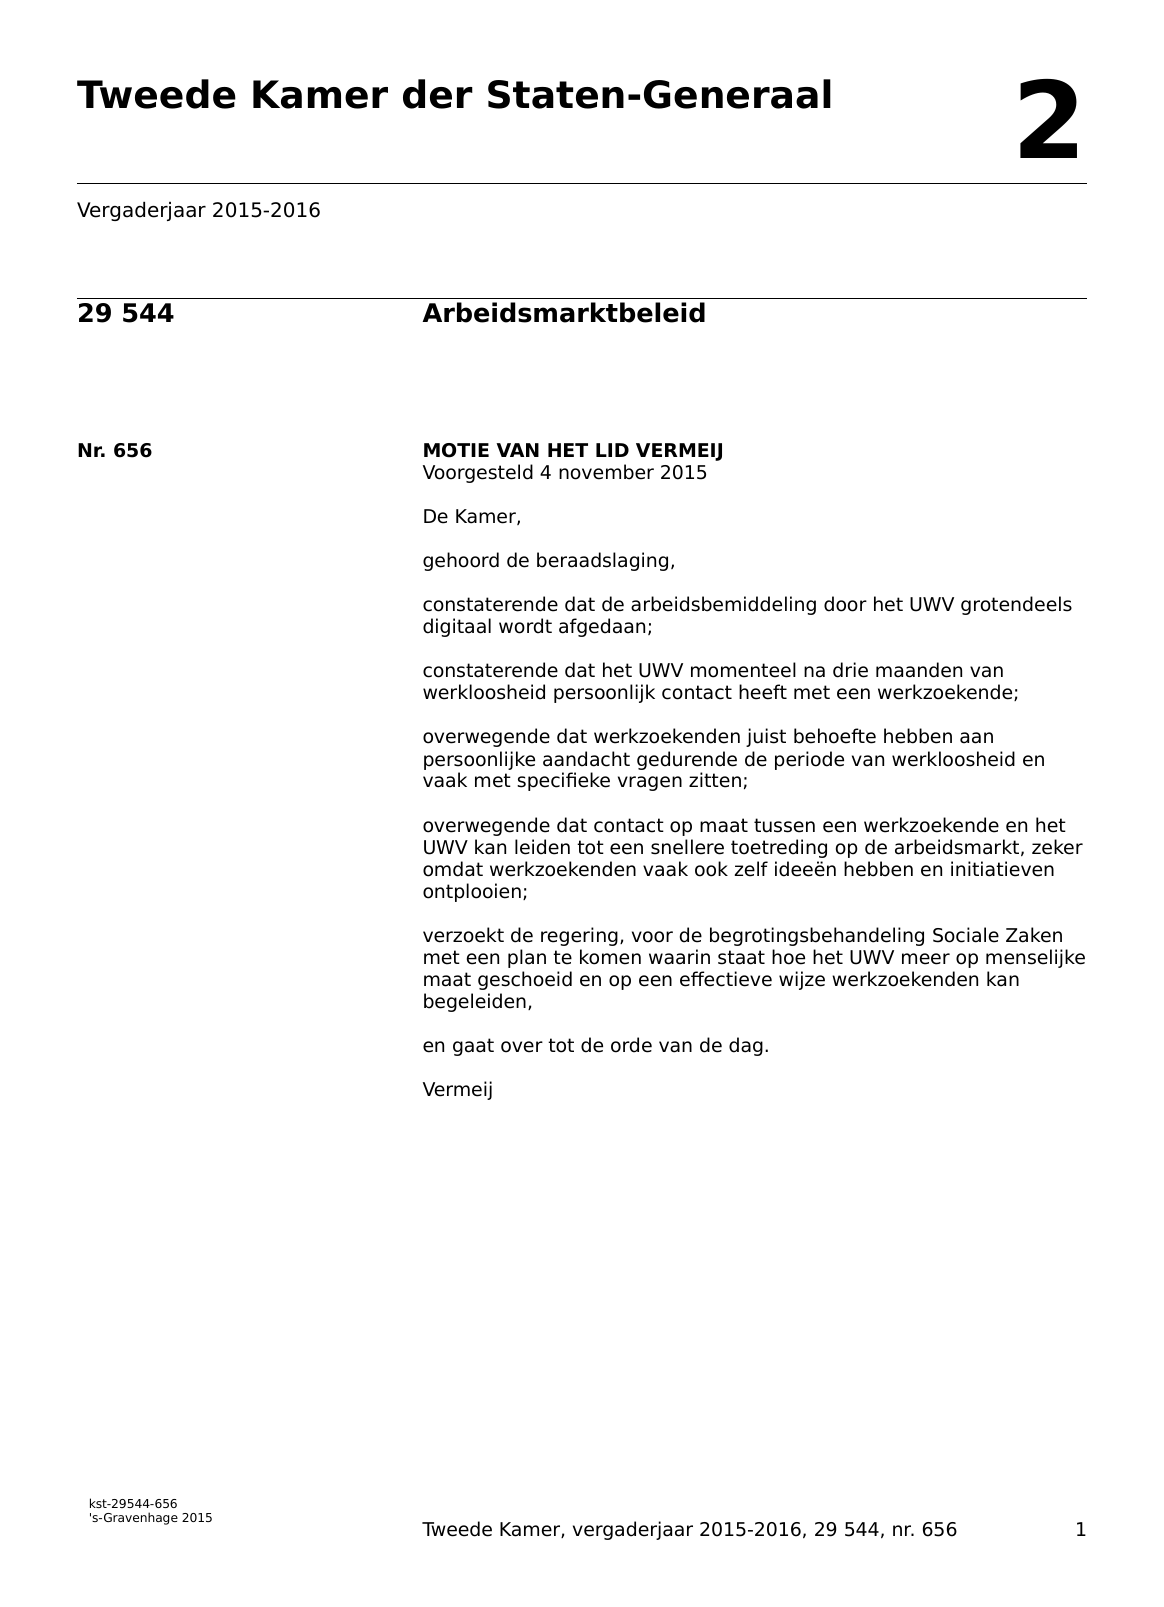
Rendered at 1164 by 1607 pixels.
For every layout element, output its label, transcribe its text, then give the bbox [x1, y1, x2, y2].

text De Kamer, [422, 506, 1087, 528]
text Voorgesteld 4 november 2015 [422, 462, 1087, 484]
text overwegende dat werkzoekenden juist behoefte hebben aan persoonlijke aandacht gedurende de periode van werkloosheid en vaak met specifieke vragen zitten; [422, 726, 1087, 792]
text gehoord de beraadslaging, [422, 550, 1087, 572]
text overwegende dat contact op maat tussen een werkzoekende en het UWV kan leiden tot een snellere toetreding op de arbeidsmarkt, zeker omdat werkzoekenden vaak ook zelf ideeën hebben en initiatieven ontplooien; [422, 814, 1087, 902]
text constaterende dat de arbeidsbemiddeling door het UWV grotendeels digitaal wordt afgedaan; [422, 594, 1087, 638]
table_header Tweede Kamer der Staten-Generaal [77, 59, 886, 183]
text en gaat over tot de orde van de dag. [422, 1035, 1087, 1057]
table_header 2 [886, 59, 1087, 183]
subtitle 29 544 Arbeidsmarktbeleid [77, 299, 1087, 329]
text kst-29544-656 [88, 1497, 323, 1511]
text verzoekt de regering, voor de begrotingsbehandeling Sociale Zaken met een plan te komen waarin staat hoe het UWV meer op menselijke maat geschoeid en op een effectieve wijze werkzoekenden kan begeleiden, [422, 925, 1087, 1013]
text Vermeij [422, 1079, 1087, 1101]
text 's-Gravenhage 2015 [88, 1511, 323, 1525]
text constaterende dat het UWV momenteel na drie maanden van werkloosheid persoonlijk contact heeft met een werkzoekende; [422, 660, 1087, 704]
table_cell Vergaderjaar 2015-2016 [77, 184, 1087, 298]
subtitle Nr. 656 MOTIE VAN HET LID VERMEIJ [77, 440, 1087, 462]
